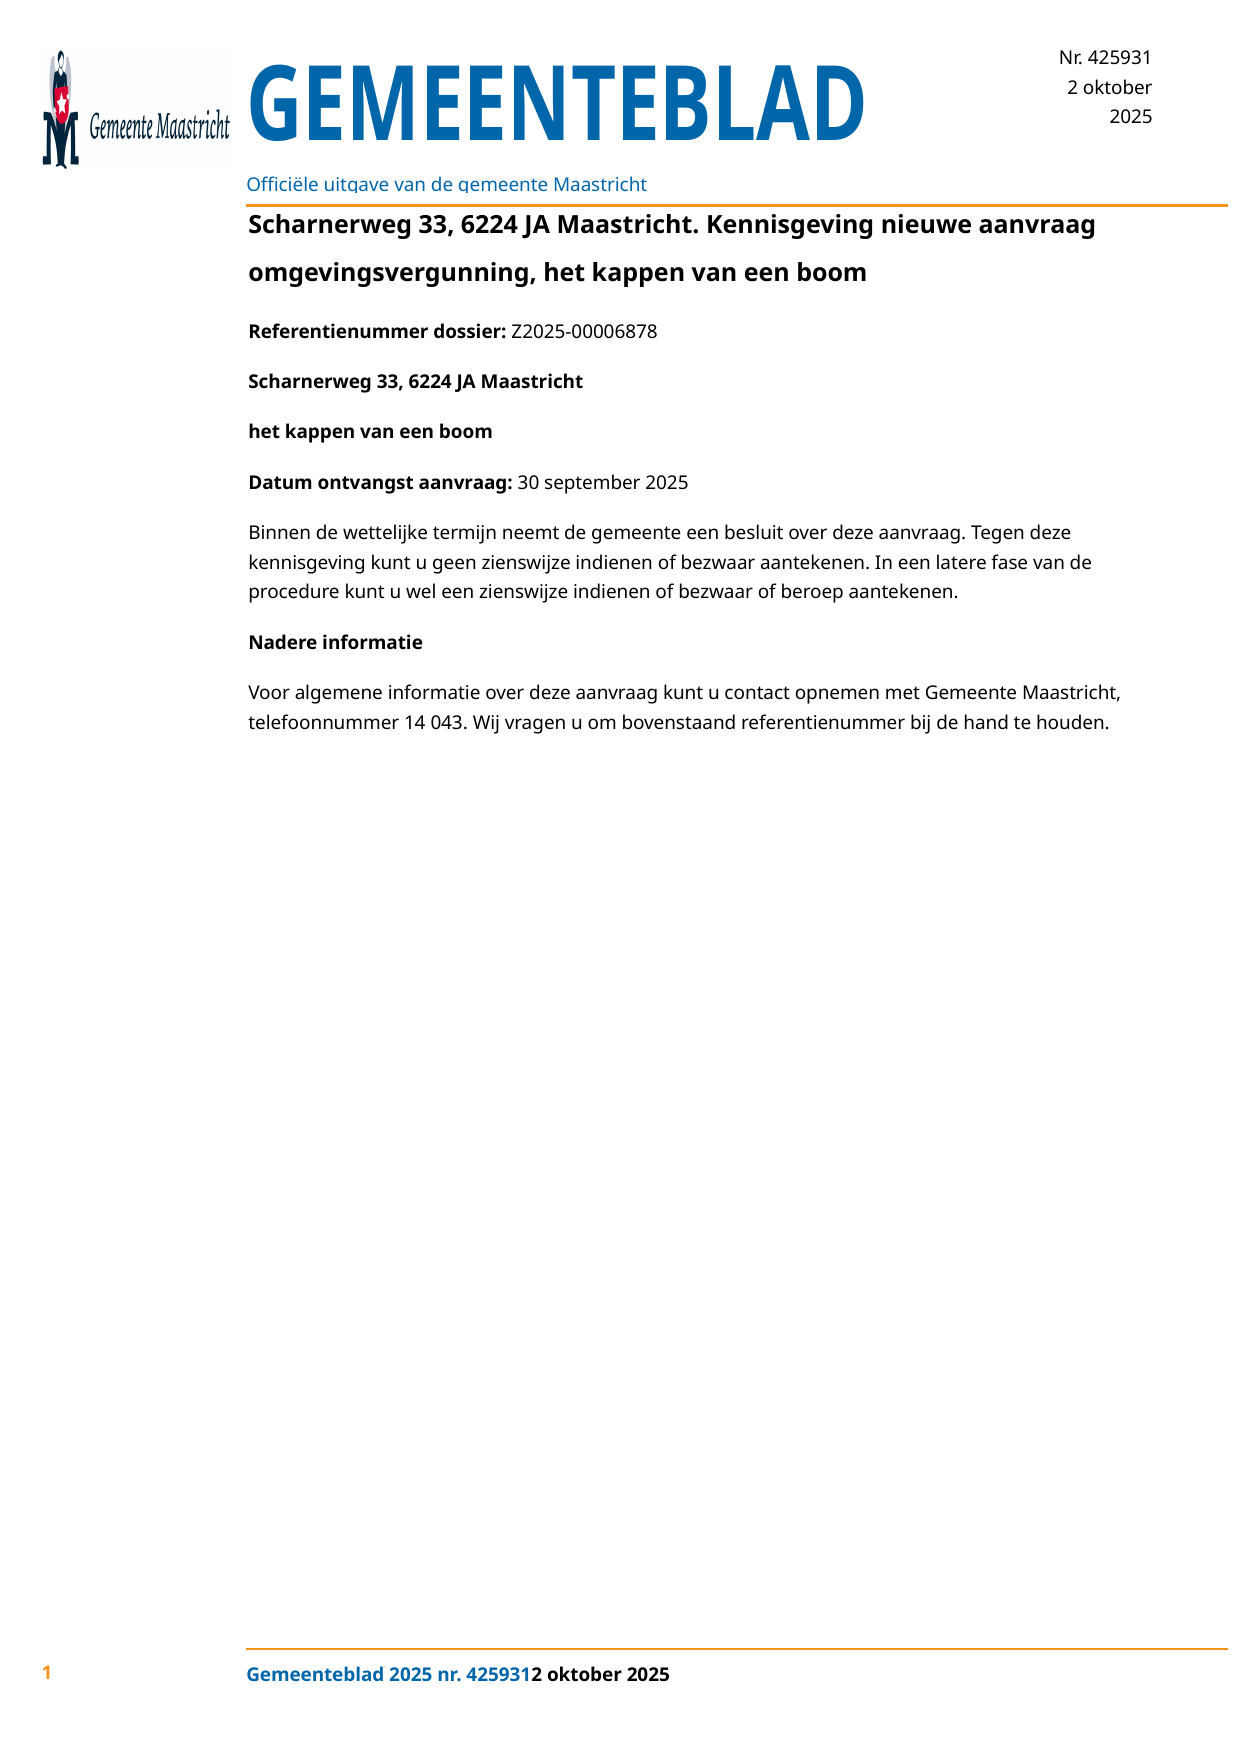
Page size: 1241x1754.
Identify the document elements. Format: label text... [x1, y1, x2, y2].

text Referentienummer dossier: Z2025-00006878 [248, 318, 1152, 344]
text Scharnerweg 33, 6224 JA Maastricht. Kennisgeving nieuwe aanvraag omgevingsvergunning, het kappen van een boom [248, 207, 1152, 288]
text Scharnerweg 33, 6224 JA Maastricht [248, 368, 1152, 394]
text Voor algemene informatie over deze aanvraag kunt u contact opnemen met Gemeente Maastricht, telefoonnummer 14 043. Wij vragen u om bovenstaand referentienummer bij de hand te houden. [248, 679, 1152, 735]
text het kappen van een boom [248, 419, 1152, 444]
picture [41, 47, 231, 172]
text Datum ontvangst aanvraag: 30 september 2025 [248, 469, 1152, 495]
text Nadere informatie [248, 629, 1152, 655]
text Binnen de wettelijke termijn neemt de gemeente een besluit over deze aanvraag. Tegen deze kennisgeving kunt u geen zienswijze indienen of bezwaar aantekenen. In een latere fase van de procedure kunt u wel een zienswijze indienen of bezwaar of beroep aantekenen. [248, 519, 1152, 604]
